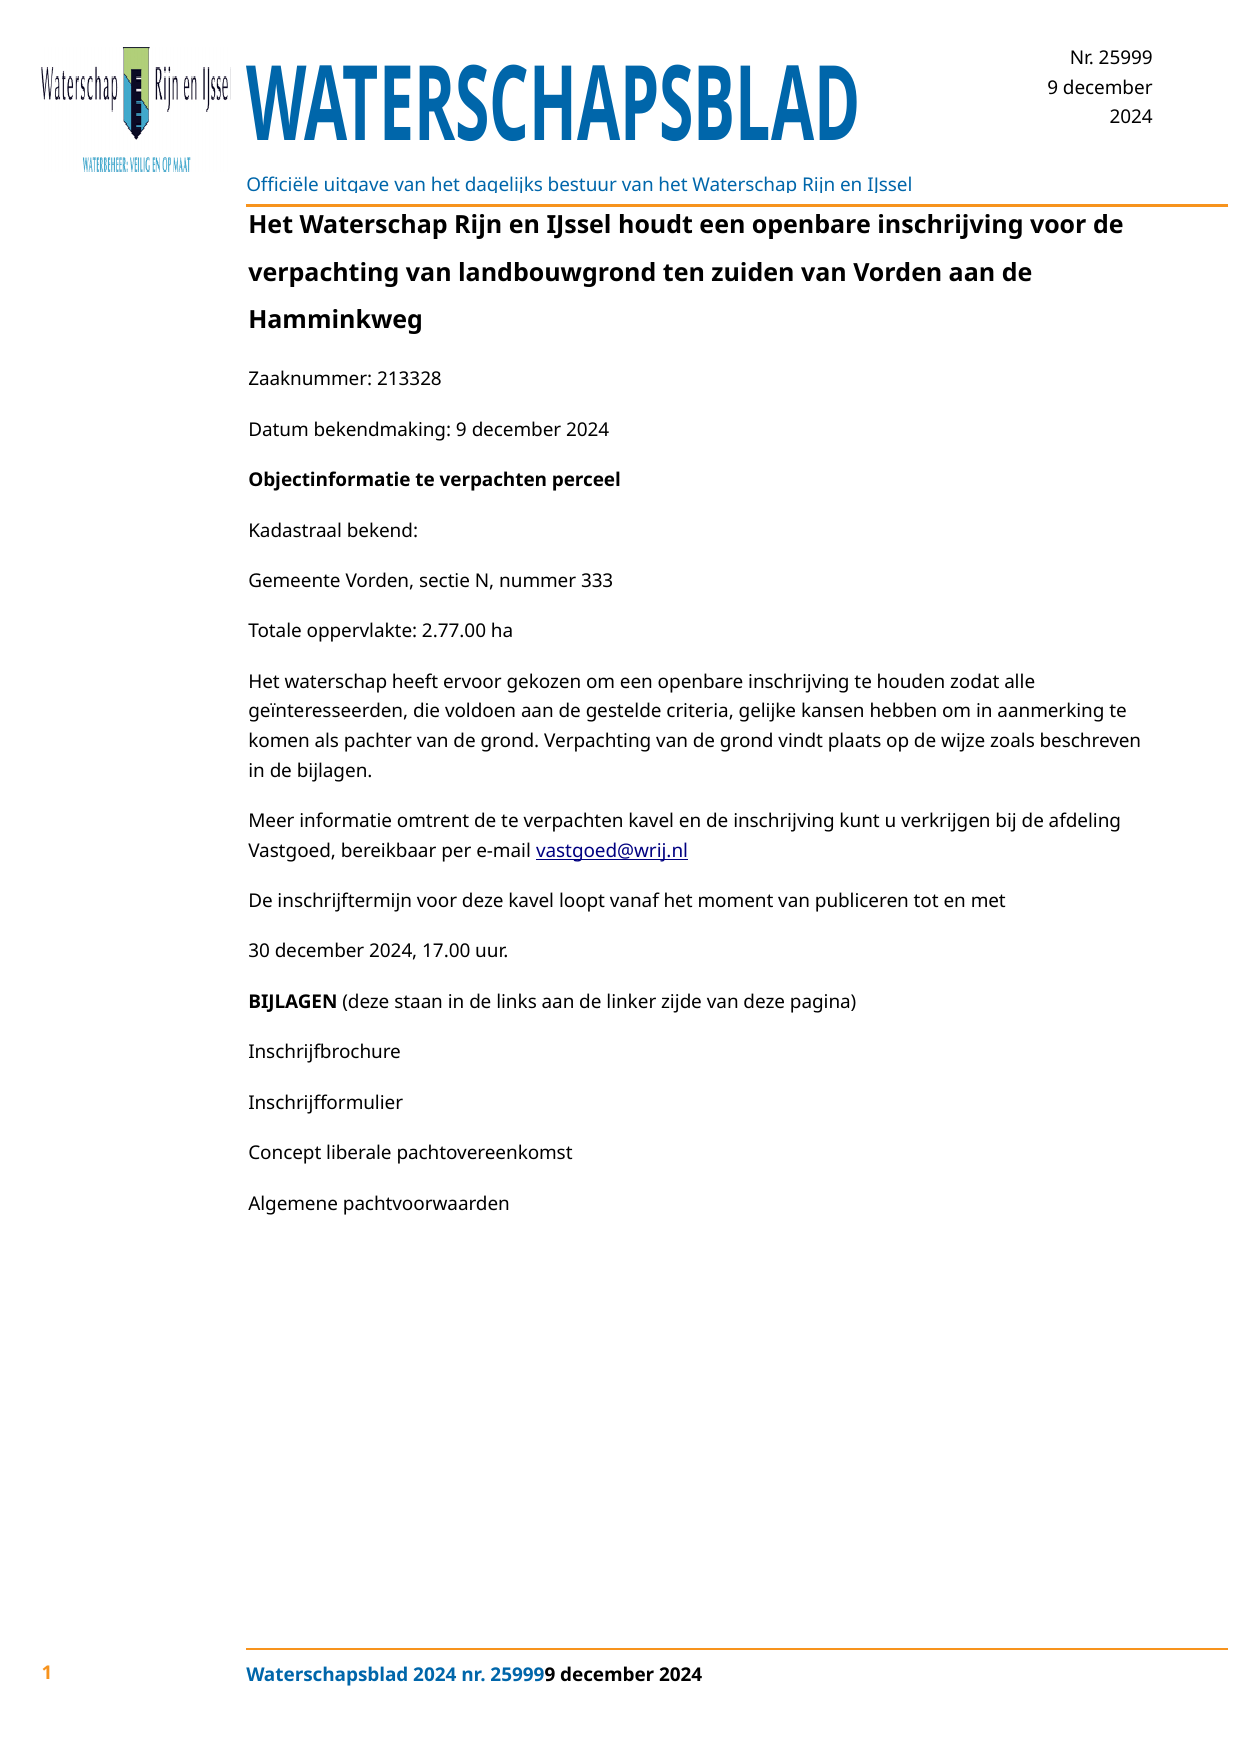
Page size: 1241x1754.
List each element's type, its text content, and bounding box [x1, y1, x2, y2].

text Totale oppervlakte: 2.77.00 ha [248, 618, 1152, 643]
picture [41, 47, 231, 172]
text Kadastraal bekend: [248, 517, 1152, 542]
text BIJLAGEN (deze staan in de links aan de linker zijde van deze pagina) [248, 988, 1152, 1014]
text Meer informatie omtrent de te verpachten kavel en de inschrijving kunt u verkrijgen bij de afdeling Vastgoed, bereikbaar per e-mail vastgoed@wrij.nl [248, 807, 1152, 862]
text Zaaknummer: 213328 [248, 366, 1152, 391]
text Concept liberale pachtovereenkomst [248, 1139, 1152, 1165]
text Datum bekendmaking: 9 december 2024 [248, 416, 1152, 442]
text Objectinformatie te verpachten perceel [248, 466, 1152, 492]
text Het waterschap heeft ervoor gekozen om een openbare inschrijving te houden zodat alle geïnteresseerden, die voldoen aan de gestelde criteria, gelijke kansen hebben om in aanmerking te komen als pachter van de grond. Verpachting van de grond vindt plaats op de wijze zoals beschreven in de bijlagen. [248, 668, 1152, 782]
text De inschrijftermijn voor deze kavel loopt vanaf het moment van publiceren tot en met [248, 887, 1152, 913]
text Algemene pachtvoorwaarden [248, 1190, 1152, 1215]
text Inschrijfbrochure [248, 1038, 1152, 1064]
text Het Waterschap Rijn en IJssel houdt een openbare inschrijving voor de verpachting van landbouwgrond ten zuiden van Vorden aan de Hamminkweg [248, 207, 1152, 336]
text 30 december 2024, 17.00 uur. [248, 938, 1152, 963]
text Inschrijfformulier [248, 1089, 1152, 1114]
text Gemeente Vorden, sectie N, nummer 333 [248, 567, 1152, 593]
